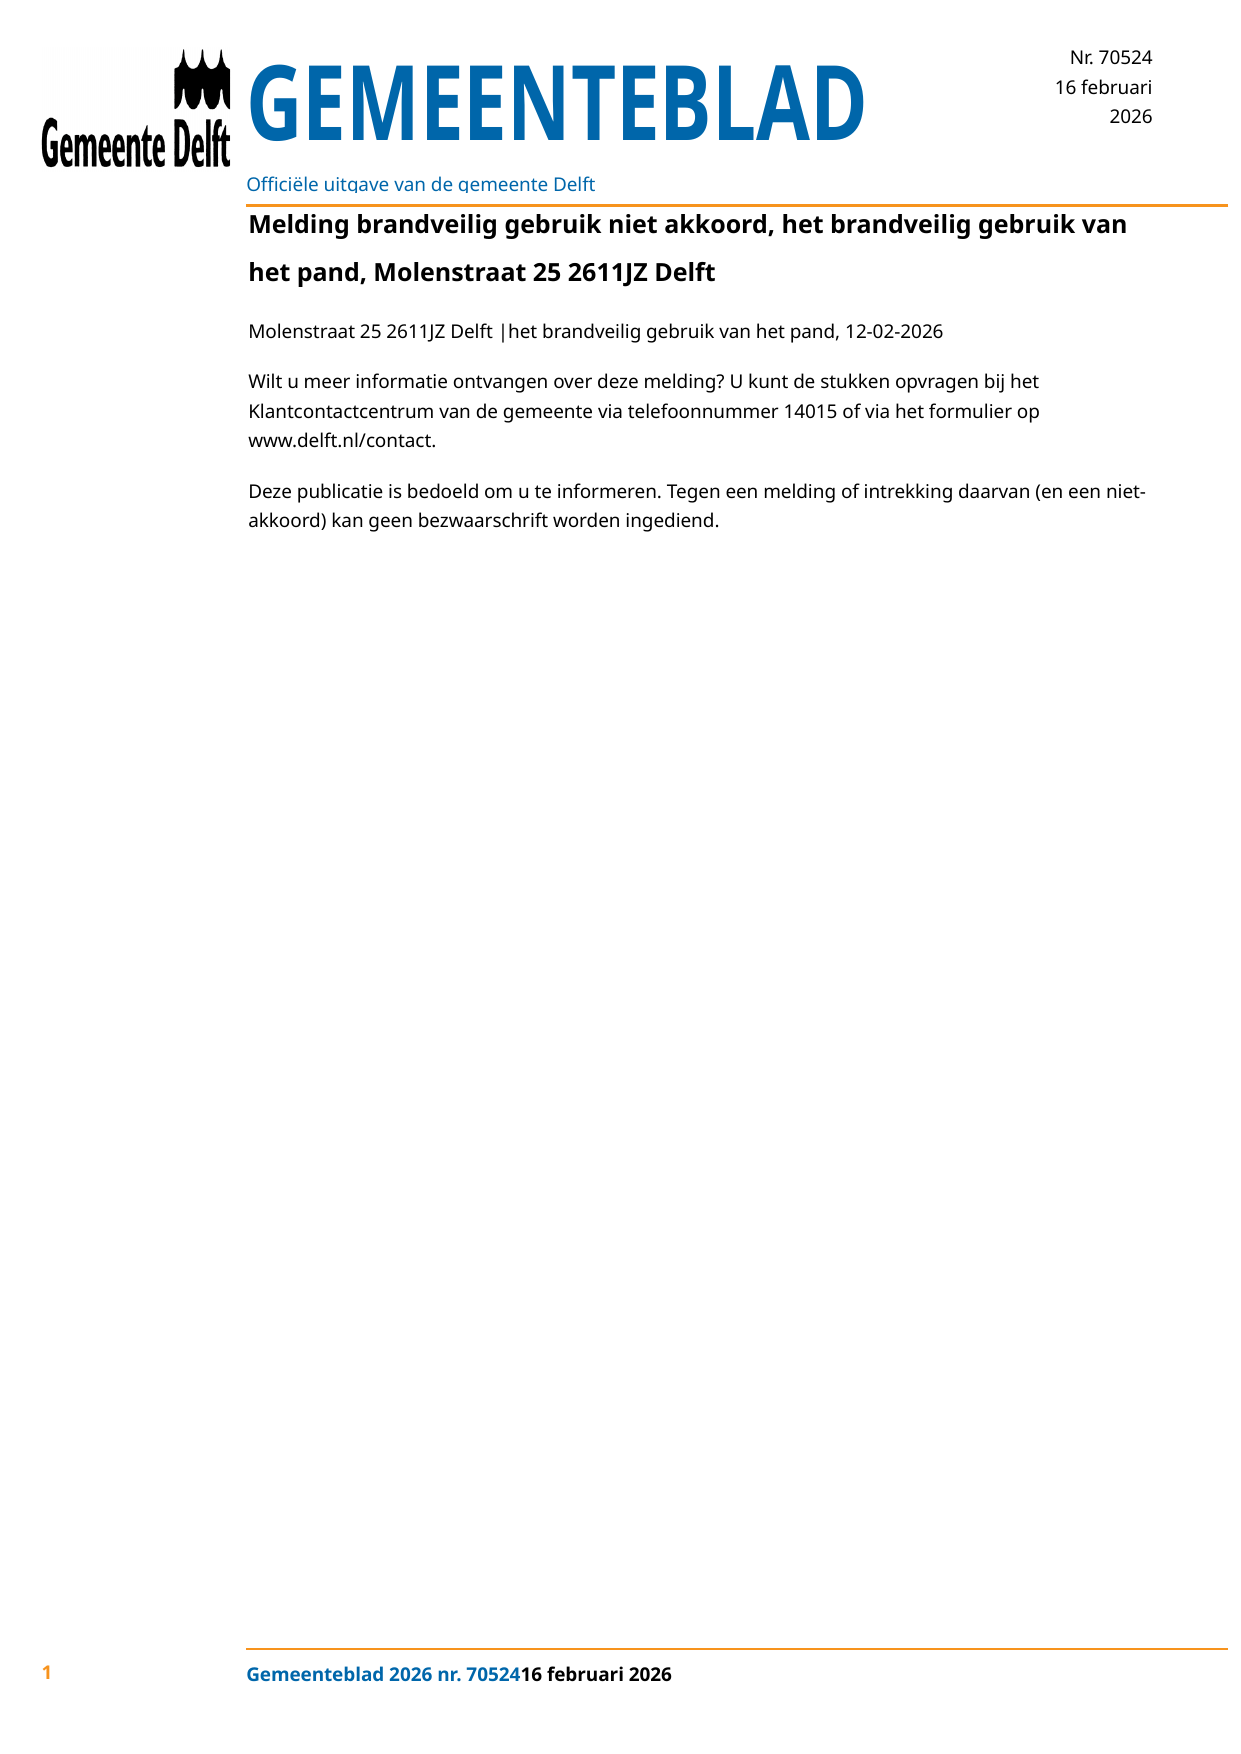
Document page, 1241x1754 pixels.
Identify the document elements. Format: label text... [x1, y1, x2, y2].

text Wilt u meer informatie ontvangen over deze melding? U kunt de stukken opvragen bij het Klantcontactcentrum van de gemeente via telefoonnummer 14015 of via het formulier op www.delft.nl/contact. [248, 368, 1152, 453]
text Deze publicatie is bedoeld om u te informeren. Tegen een melding of intrekking daarvan (en een niet-akkoord) kan geen bezwaarschrift worden ingediend. [248, 478, 1152, 533]
picture [41, 47, 231, 172]
text Melding brandveilig gebruik niet akkoord, het brandveilig gebruik van het pand, Molenstraat 25 2611JZ Delft [248, 207, 1152, 288]
text Molenstraat 25 2611JZ Delft |het brandveilig gebruik van het pand, 12-02-2026 [248, 318, 1152, 344]
